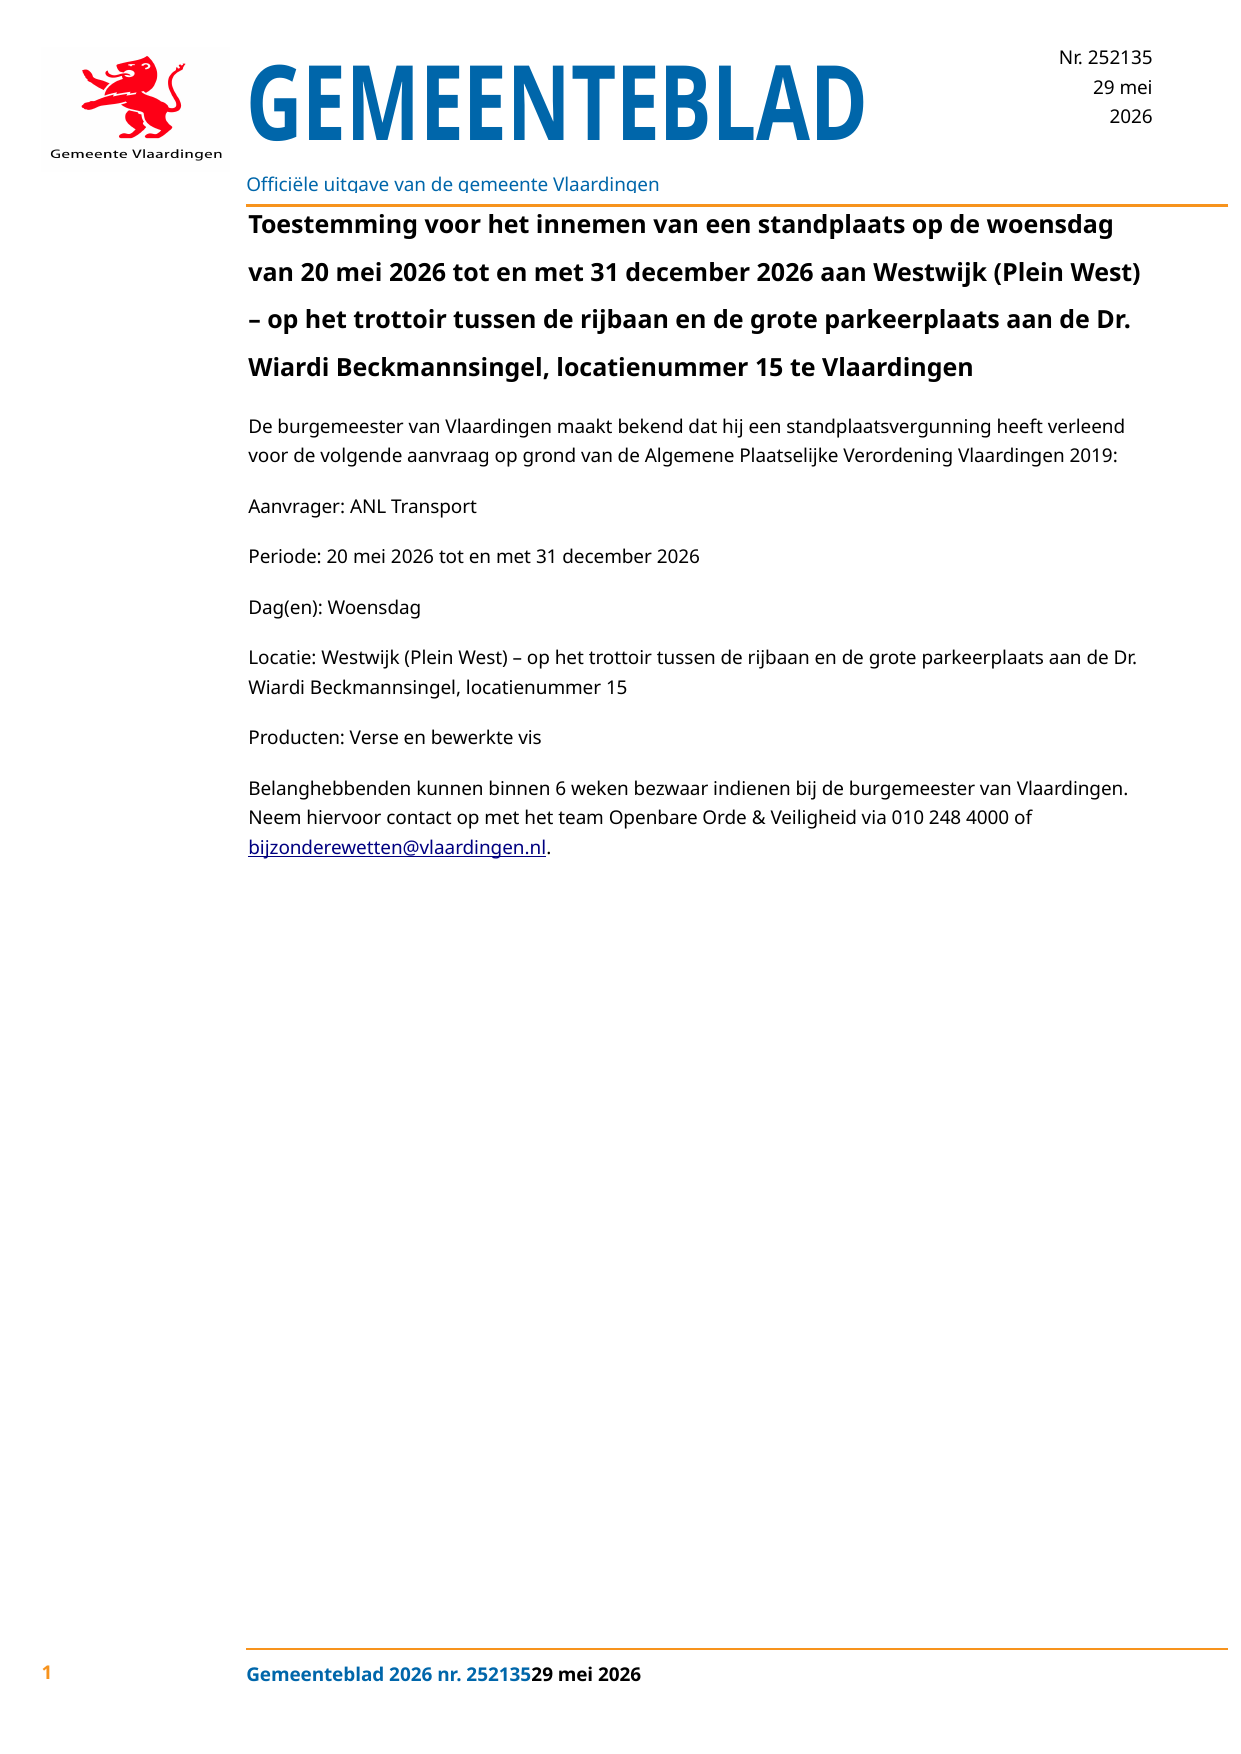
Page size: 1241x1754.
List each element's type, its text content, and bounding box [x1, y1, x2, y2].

picture [41, 47, 231, 172]
text Locatie: Westwijk (Plein West) – op het trottoir tussen de rijbaan en de grote parkeerplaats aan de Dr. Wiardi Beckmannsingel, locatienummer 15 [248, 644, 1152, 700]
text Dag(en): Woensdag [248, 594, 1152, 620]
text Periode: 20 mei 2026 tot en met 31 december 2026 [248, 543, 1152, 569]
text Toestemming voor het innemen van een standplaats op de woensdag van 20 mei 2026 tot en met 31 december 2026 aan Westwijk (Plein West) – op het trottoir tussen de rijbaan en de grote parkeerplaats aan de Dr. Wiardi Beckmannsingel, locatienummer 15 te Vlaardingen [248, 207, 1152, 384]
text Producten: Verse en bewerkte vis [248, 724, 1152, 750]
text De burgemeester van Vlaardingen maakt bekend dat hij een standplaatsvergunning heeft verleend voor de volgende aanvraag op grond van de Algemene Plaatselijke Verordening Vlaardingen 2019: [248, 413, 1152, 468]
text Aanvrager: ANL Transport [248, 493, 1152, 519]
text Belanghebbenden kunnen binnen 6 weken bezwaar indienen bij de burgemeester van Vlaardingen. Neem hiervoor contact op met het team Openbare Orde & Veiligheid via 010 248 4000 of bijzonderewetten@vlaardingen.nl. [248, 775, 1152, 860]
